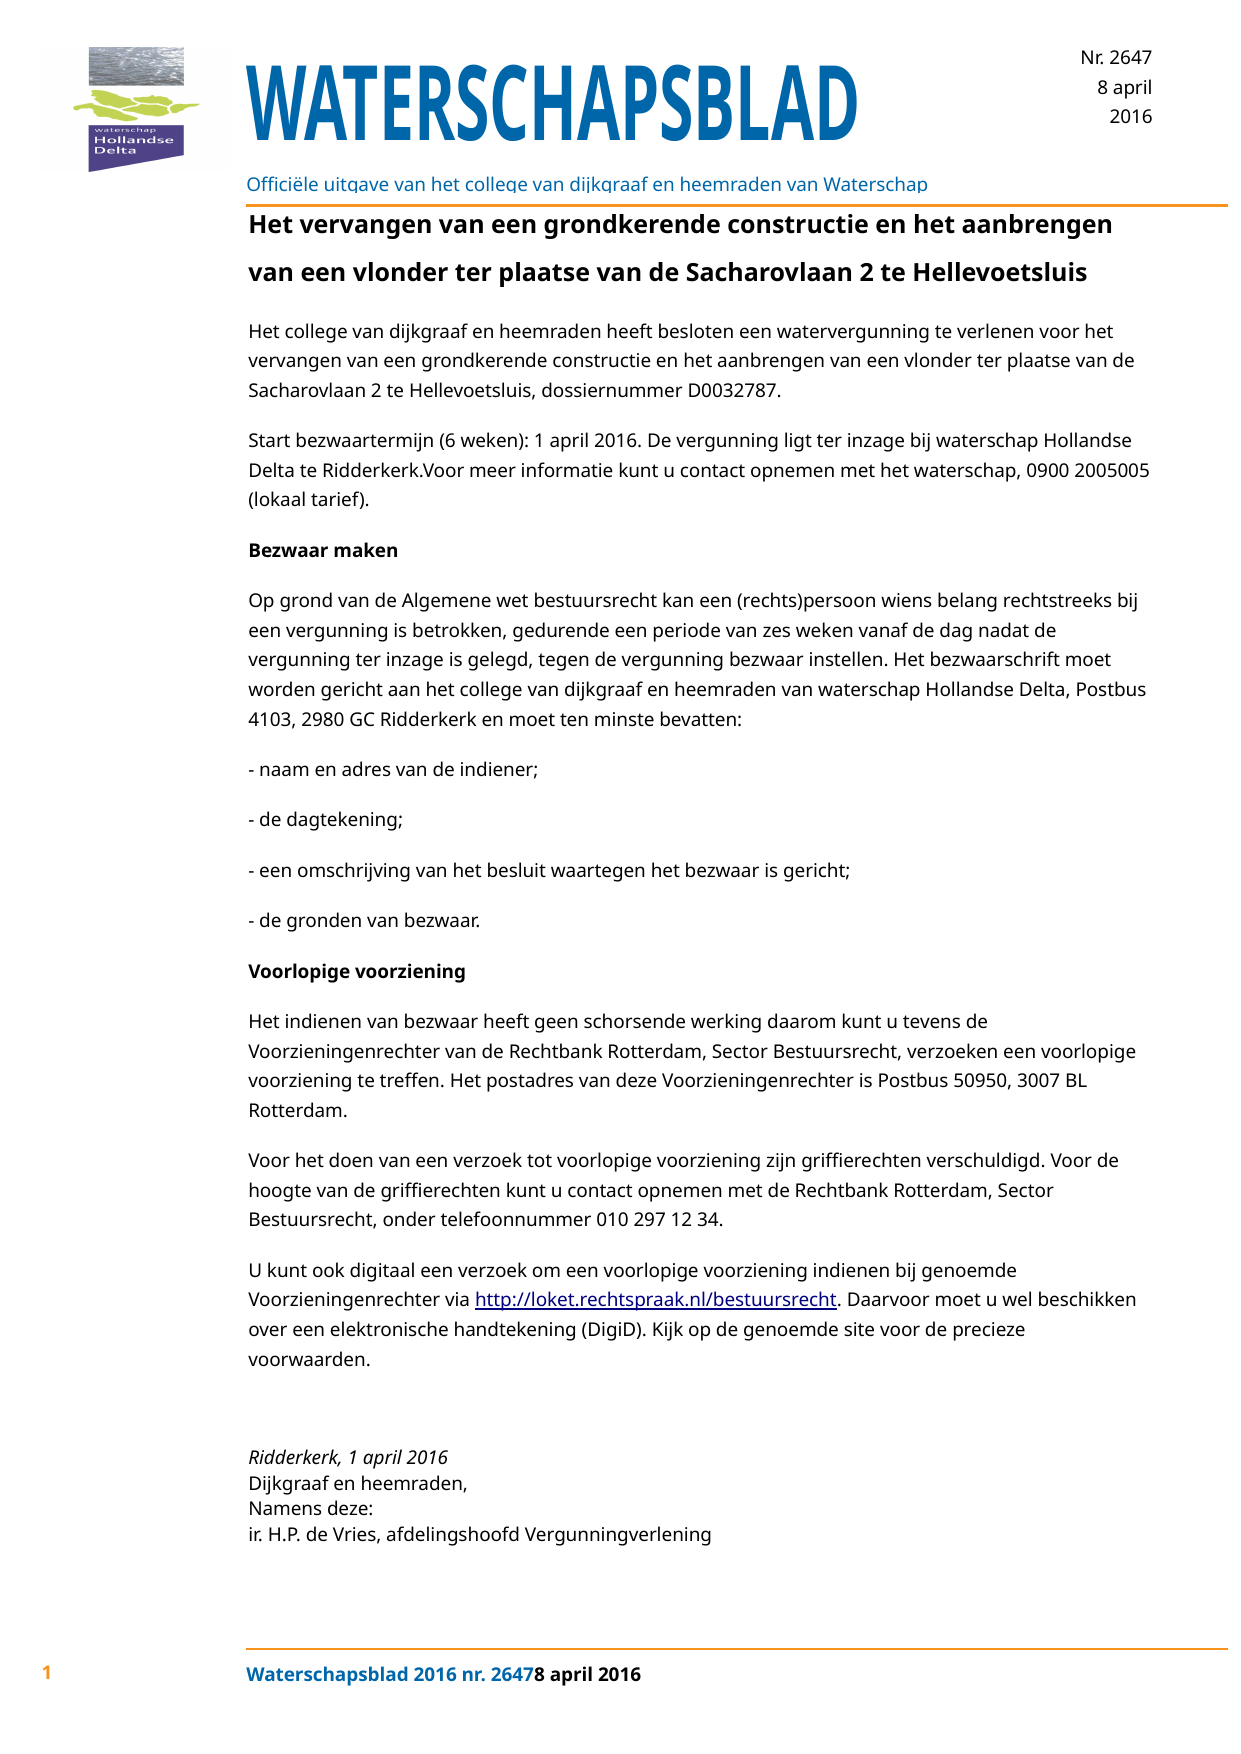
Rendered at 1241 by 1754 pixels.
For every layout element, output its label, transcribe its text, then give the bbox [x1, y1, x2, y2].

text - de dagtekening; [248, 807, 1152, 832]
text Start bezwaartermijn (6 weken): 1 april 2016. De vergunning ligt ter inzage bij waterschap Hollandse Delta te Ridderkerk.Voor meer informatie kunt u contact opnemen met het waterschap, 0900 2005005 (lokaal tarief). [248, 427, 1152, 512]
text Namens deze: [248, 1496, 1152, 1521]
text Voor het doen van een verzoek tot voorlopige voorziening zijn griffierechten verschuldigd. Voor de hoogte van de griffierechten kunt u contact opnemen met de Rechtbank Rotterdam, Sector Bestuursrecht, onder telefoonnummer 010 297 12 34. [248, 1147, 1152, 1232]
text ir. H.P. de Vries, afdelingshoofd Vergunningverlening [248, 1521, 1152, 1547]
text - een omschrijving van het besluit waartegen het bezwaar is gericht; [248, 857, 1152, 883]
text Dijkgraaf en heemraden, [248, 1470, 1152, 1496]
text - naam en adres van de indiener; [248, 756, 1152, 782]
text - de gronden van bezwaar. [248, 907, 1152, 933]
text Op grond van de Algemene wet bestuursrecht kan een (rechts)persoon wiens belang rechtstreeks bij een vergunning is betrokken, gedurende een periode van zes weken vanaf de dag nadat de vergunning ter inzage is gelegd, tegen de vergunning bezwaar instellen. Het bezwaarschrift moet worden gericht aan het college van dijkgraaf en heemraden van waterschap Hollandse Delta, Postbus 4103, 2980 GC Ridderkerk en moet ten minste bevatten: [248, 587, 1152, 732]
text U kunt ook digitaal een verzoek om een voorlopige voorziening indienen bij genoemde Voorzieningenrechter via http://loket.rechtspraak.nl/bestuursrecht. Daarvoor moet u wel beschikken over een elektronische handtekening (DigiD). Kijk op de genoemde site voor de precieze voorwaarden. [248, 1257, 1152, 1372]
text Het vervangen van een grondkerende constructie en het aanbrengen van een vlonder ter plaatse van de Sacharovlaan 2 te Hellevoetsluis [248, 207, 1152, 288]
text Het college van dijkgraaf en heemraden heeft besloten een watervergunning te verlenen voor het vervangen van een grondkerende constructie en het aanbrengen van een vlonder ter plaatse van de Sacharovlaan 2 te Hellevoetsluis, dossiernummer D0032787. [248, 318, 1152, 403]
text Bezwaar maken [248, 537, 1152, 563]
text Het indienen van bezwaar heeft geen schorsende werking daarom kunt u tevens de Voorzieningenrechter van de Rechtbank Rotterdam, Sector Bestuursrecht, verzoeken een voorlopige voorziening te treffen. Het postadres van deze Voorzieningenrechter is Postbus 50950, 3007 BL Rotterdam. [248, 1008, 1152, 1123]
picture [41, 47, 231, 172]
text Voorlopige voorziening [248, 958, 1152, 984]
text Ridderkerk, 1 april 2016 [248, 1444, 1152, 1470]
